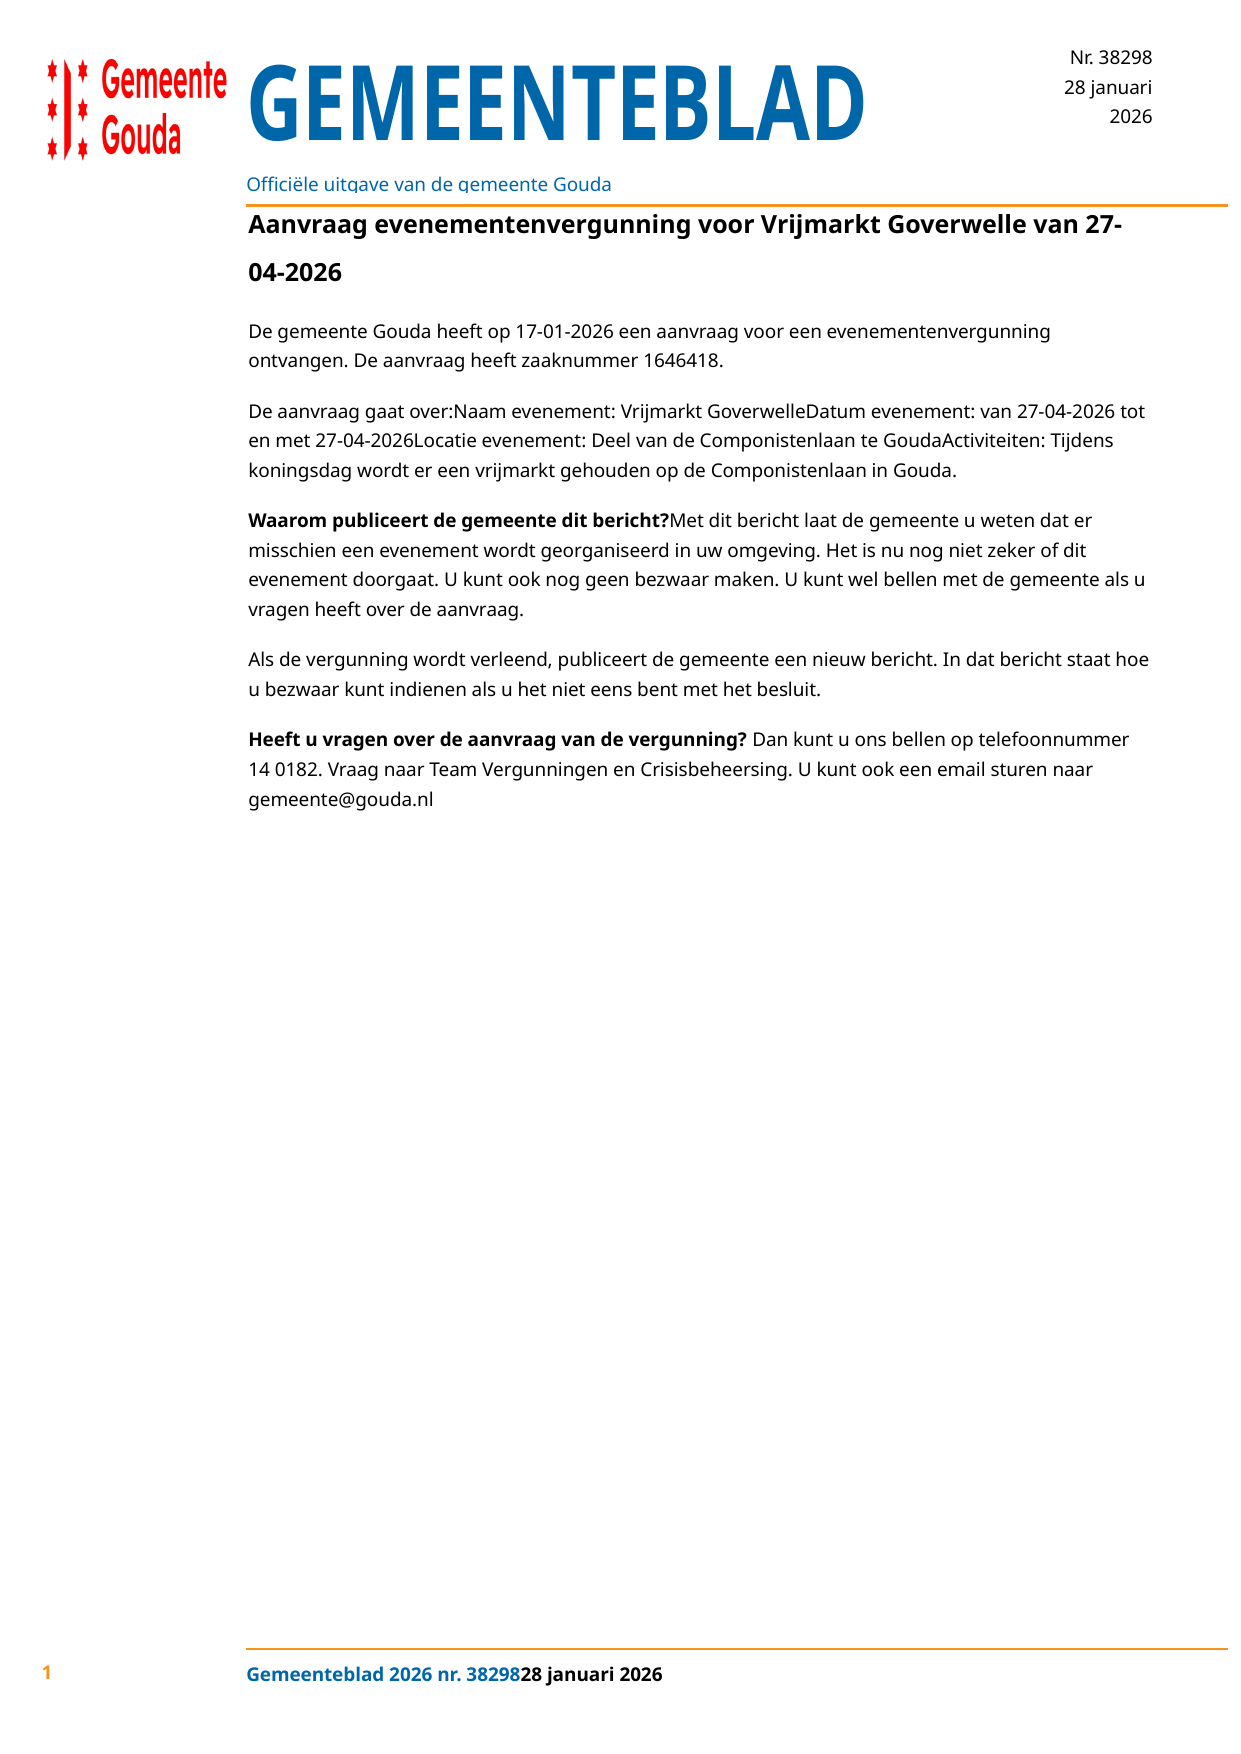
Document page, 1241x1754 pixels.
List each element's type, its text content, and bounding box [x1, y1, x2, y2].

text Heeft u vragen over de aanvraag van de vergunning? Dan kunt u ons bellen op telefoonnummer 14 0182. Vraag naar Team Vergunningen en Crisisbeheersing. U kunt ook een email sturen naar gemeente@gouda.nl [248, 727, 1152, 812]
text Waarom publiceert de gemeente dit bericht?Met dit bericht laat de gemeente u weten dat er misschien een evenement wordt georganiseerd in uw omgeving. Het is nu nog niet zeker of dit evenement doorgaat. U kunt ook nog geen bezwaar maken. U kunt wel bellen met de gemeente als u vragen heeft over de aanvraag. [248, 507, 1152, 622]
picture [41, 47, 231, 172]
text Aanvraag evenementenvergunning voor Vrijmarkt Goverwelle van 27-04-2026 [248, 207, 1152, 288]
text De gemeente Gouda heeft op 17-01-2026 een aanvraag voor een evenementenvergunning ontvangen. De aanvraag heeft zaaknummer 1646418. [248, 318, 1152, 373]
text Als de vergunning wordt verleend, publiceert de gemeente een nieuw bericht. In dat bericht staat hoe u bezwaar kunt indienen als u het niet eens bent met het besluit. [248, 647, 1152, 702]
text De aanvraag gaat over:Naam evenement: Vrijmarkt GoverwelleDatum evenement: van 27-04-2026 tot en met 27-04-2026Locatie evenement: Deel van de Componistenlaan te GoudaActiviteiten: Tijdens koningsdag wordt er een vrijmarkt gehouden op de Componistenlaan in Gouda. [248, 398, 1152, 483]
